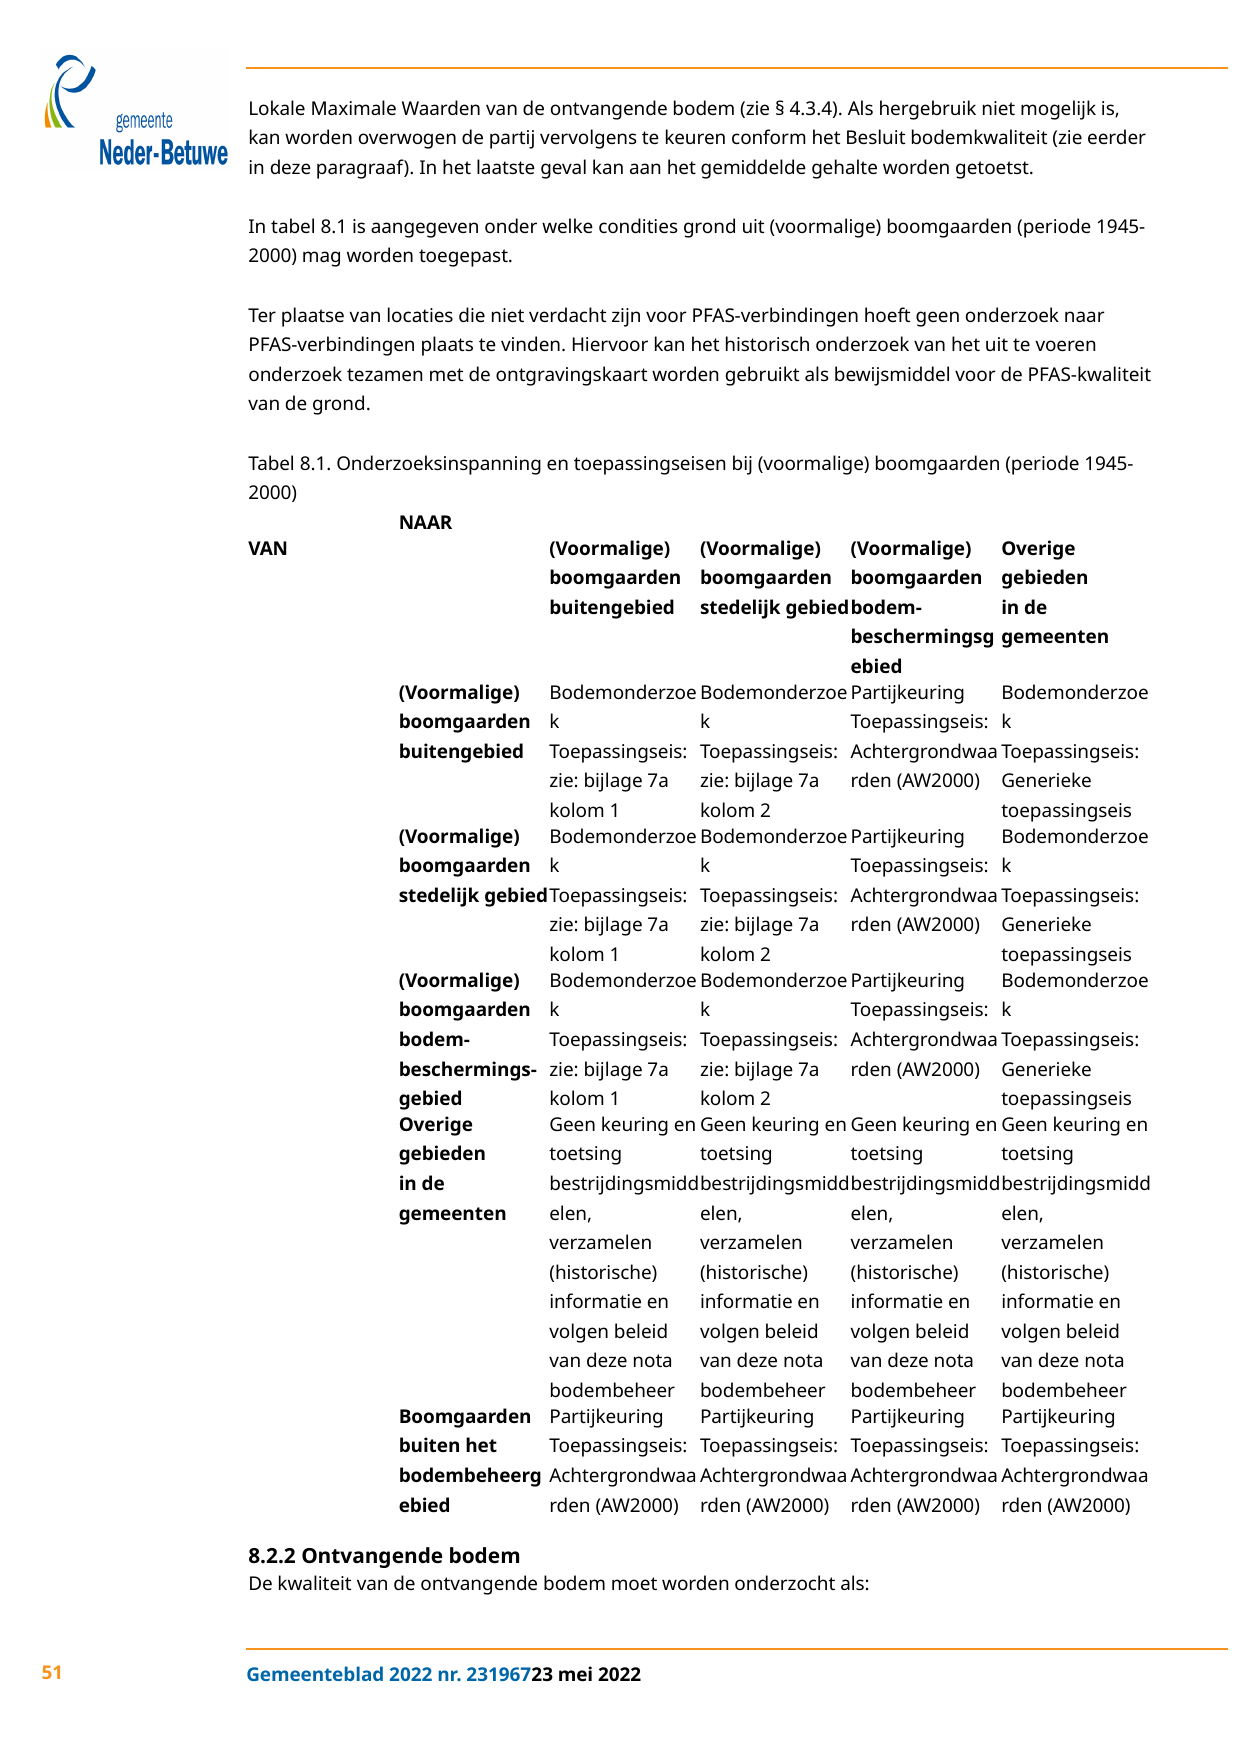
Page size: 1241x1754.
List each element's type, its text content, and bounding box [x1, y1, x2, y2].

text Tabel 8.1. Onderzoeksinspanning en toepassingseisen bij (voormalige) boomgaarden (periode 1945-2000) [248, 450, 1152, 505]
table_header [248, 509, 398, 535]
table_cell Overige gebieden in de gemeenten [1001, 535, 1152, 679]
table_header NAAR [399, 509, 1152, 535]
table_cell Geen keuring en toetsing bestrijdingsmiddelen, verzamelen (historische) informatie en volgen beleid van deze nota bodembeheer [549, 1111, 700, 1403]
table_cell Bodemonderzoek Toepassingseis: zie: bijlage 7a kolom 2 [700, 967, 850, 1111]
table_cell (Voormalige) boomgaarden stedelijk gebied [700, 535, 850, 679]
table_cell (Voormalige) boomgaarden buitengebied [399, 679, 549, 823]
table_cell Partijkeuring Toepassingseis: Achtergrondwaarden (AW2000) [549, 1403, 700, 1517]
table_cell Partijkeuring Toepassingseis: Achtergrondwaarden (AW2000) [1001, 1403, 1152, 1517]
text Ter plaatse van locaties die niet verdacht zijn voor PFAS-verbindingen hoeft geen onderzoek naar PFAS-verbindingen plaats te vinden. Hiervoor kan het historisch onderzoek van het uit te voeren onderzoek tezamen met de ontgravingskaart worden gebruikt als bewijsmiddel voor de PFAS-kwaliteit van de grond. [248, 302, 1152, 416]
table_cell Overige gebieden in de gemeenten [399, 1111, 549, 1403]
table_cell Geen keuring en toetsing bestrijdingsmiddelen, verzamelen (historische) informatie en volgen beleid van deze nota bodembeheer [1001, 1111, 1152, 1403]
text 8.2.2 Ontvangende bodem [248, 1542, 1152, 1570]
table_cell Bodemonderzoek Toepassingseis: zie: bijlage 7a kolom 2 [700, 823, 850, 967]
table_cell (Voormalige) boomgaarden stedelijk gebied [399, 823, 549, 967]
table_cell Partijkeuring Toepassingseis: Achtergrondwaarden (AW2000) [850, 679, 1001, 823]
table_cell VAN [248, 535, 398, 1517]
table_cell Partijkeuring Toepassingseis: Achtergrondwaarden (AW2000) [850, 967, 1001, 1111]
table_cell Bodemonderzoek Toepassingseis: zie: bijlage 7a kolom 1 [549, 823, 700, 967]
table_cell Bodemonderzoek Toepassingseis: Generieke toepassingseis [1001, 823, 1152, 967]
text In tabel 8.1 is aangegeven onder welke condities grond uit (voormalige) boomgaarden (periode 1945-2000) mag worden toegepast. [248, 213, 1152, 268]
table_cell Partijkeuring Toepassingseis: Achtergrondwaarden (AW2000) [850, 823, 1001, 967]
picture [41, 47, 231, 172]
table_cell Geen keuring en toetsing bestrijdingsmiddelen, verzamelen (historische) informatie en volgen beleid van deze nota bodembeheer [850, 1111, 1001, 1403]
table_cell (Voormalige) boomgaarden bodem-beschermingsgebied [850, 535, 1001, 679]
table_cell (Voormalige) boomgaarden buitengebied [549, 535, 700, 679]
table_cell Bodemonderzoek Toepassingseis: zie: bijlage 7a kolom 2 [700, 679, 850, 823]
table_cell Partijkeuring Toepassingseis: Achtergrondwaarden (AW2000) [850, 1403, 1001, 1517]
text Lokale Maximale Waarden van de ontvangende bodem (zie § 4.3.4). Als hergebruik niet mogelijk is, kan worden overwogen de partij vervolgens te keuren conform het Besluit bodemkwaliteit (zie eerder in deze paragraaf). In het laatste geval kan aan het gemiddelde gehalte worden getoetst. [248, 95, 1152, 180]
table_cell Bodemonderzoek Toepassingseis: zie: bijlage 7a kolom 1 [549, 967, 700, 1111]
table_cell Partijkeuring Toepassingseis: Achtergrondwaarden (AW2000) [700, 1403, 850, 1517]
table_cell Bodemonderzoek Toepassingseis: Generieke toepassingseis [1001, 679, 1152, 823]
text De kwaliteit van de ontvangende bodem moet worden onderzocht als: [248, 1570, 1152, 1596]
table_cell Bodemonderzoek Toepassingseis: zie: bijlage 7a kolom 1 [549, 679, 700, 823]
table_cell [399, 535, 549, 679]
table_cell (Voormalige) boomgaarden bodem-beschermings-gebied [399, 967, 549, 1111]
table_cell Boomgaarden buiten het bodembeheergebied [399, 1403, 549, 1517]
table_cell Bodemonderzoek Toepassingseis: Generieke toepassingseis [1001, 967, 1152, 1111]
table_cell Geen keuring en toetsing bestrijdingsmiddelen, verzamelen (historische) informatie en volgen beleid van deze nota bodembeheer [700, 1111, 850, 1403]
